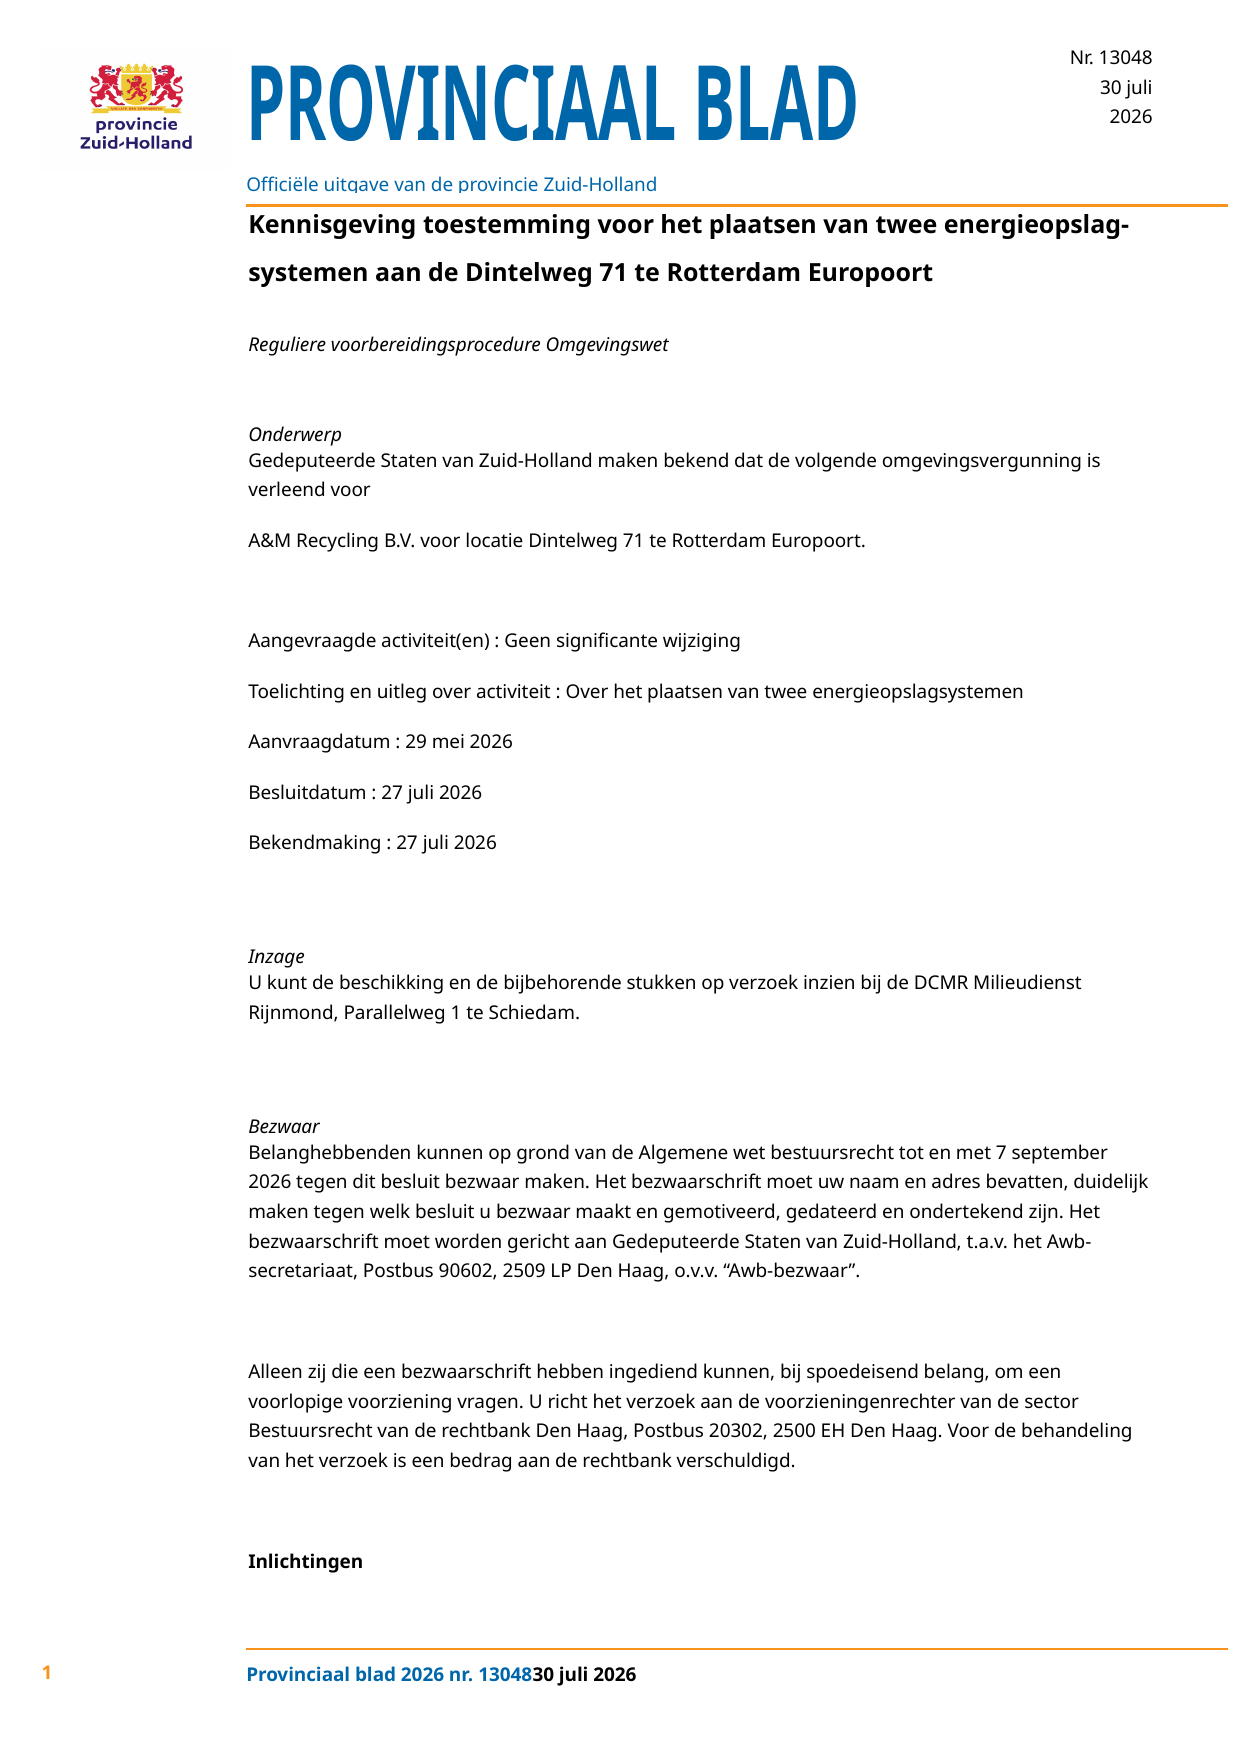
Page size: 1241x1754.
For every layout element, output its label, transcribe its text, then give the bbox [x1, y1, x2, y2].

text Besluitdatum : 27 juli 2026 [248, 779, 1152, 805]
text A&M Recycling B.V. voor locatie Dintelweg 71 te Rotterdam Europoort. [248, 527, 1152, 553]
text Gedeputeerde Staten van Zuid-Holland maken bekend dat de volgende omgevingsvergunning is verleend voor [248, 447, 1152, 502]
text Belanghebbenden kunnen op grond van de Algemene wet bestuursrecht tot en met 7 september 2026 tegen dit besluit bezwaar maken. Het bezwaarschrift moet uw naam en adres bevatten, duidelijk maken tegen welk besluit u bezwaar maakt en gemotiveerd, gedateerd en ondertekend zijn. Het bezwaarschrift moet worden gericht aan Gedeputeerde Staten van Zuid-Holland, t.a.v. het Awb-secretariaat, Postbus 90602, 2509 LP Den Haag, o.v.v. “Awb-bezwaar”. [248, 1139, 1152, 1283]
text Aanvraagdatum : 29 mei 2026 [248, 728, 1152, 754]
text Aangevraagde activiteit(en) : Geen significante wijziging [248, 628, 1152, 653]
text U kunt de beschikking en de bijbehorende stukken op verzoek inzien bij de DCMR Milieudienst Rijnmond, Parallelweg 1 te Schiedam. [248, 969, 1152, 1025]
text Reguliere voorbereidingsprocedure Omgevingswet [248, 331, 1152, 357]
text Alleen zij die een bezwaarschrift hebben ingediend kunnen, bij spoedeisend belang, om een voorlopige voorziening vragen. U richt het verzoek aan de voorzieningenrechter van de sector Bestuursrecht van de rechtbank Den Haag, Postbus 20302, 2500 EH Den Haag. Voor de behandeling van het verzoek is een bedrag aan de rechtbank verschuldigd. [248, 1358, 1152, 1473]
text Inzage [248, 944, 1152, 969]
text Onderwerp [248, 421, 1152, 447]
text Bezwaar [248, 1113, 1152, 1139]
text Kennisgeving toestemming voor het plaatsen van twee energieopslag-systemen aan de Dintelweg 71 te Rotterdam Europoort [248, 207, 1152, 288]
text Toelichting en uitleg over activiteit : Over het plaatsen van twee energieopslagsystemen [248, 678, 1152, 704]
text Inlichtingen [248, 1548, 1152, 1574]
text Bekendmaking : 27 juli 2026 [248, 829, 1152, 855]
picture [41, 47, 231, 172]
